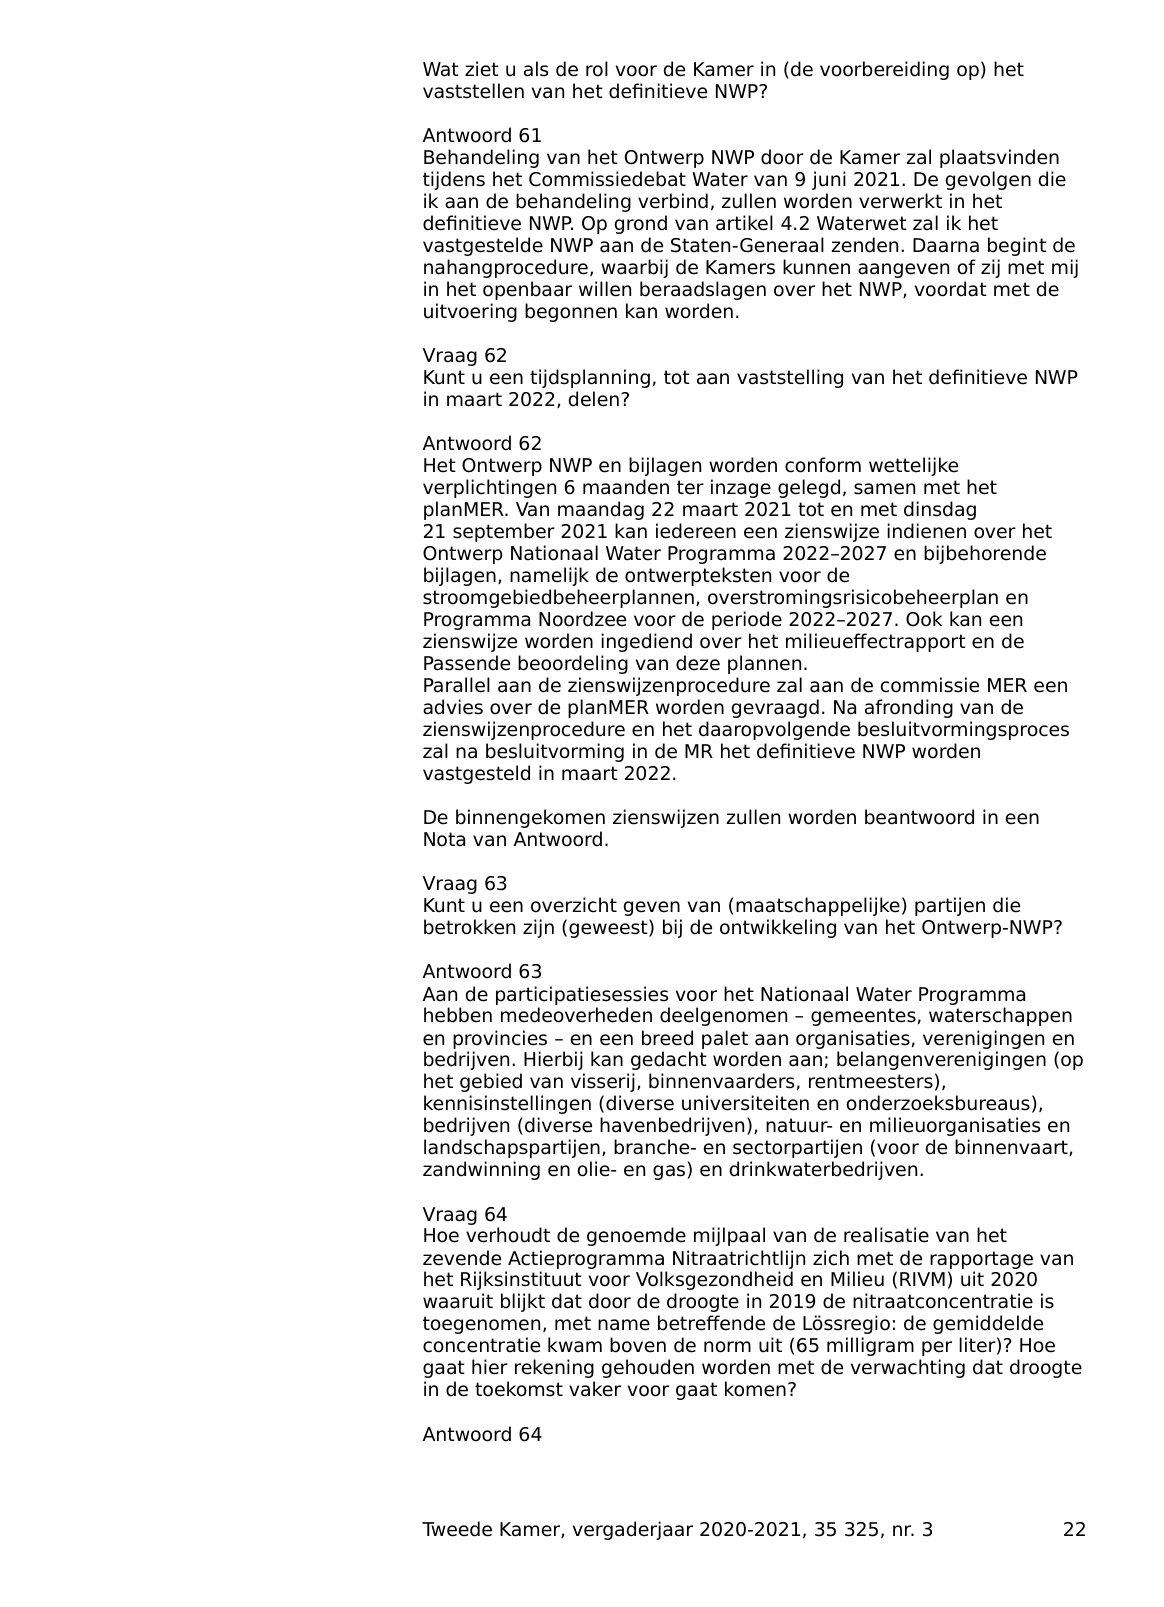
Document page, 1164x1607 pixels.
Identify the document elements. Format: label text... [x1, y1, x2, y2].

text Vraag 63 [422, 873, 1087, 895]
text Vraag 62 [422, 345, 1087, 367]
text Vraag 64 [422, 1203, 1087, 1225]
text Antwoord 64 [422, 1423, 1087, 1445]
text Antwoord 61 [422, 125, 1087, 147]
text Wat ziet u als de rol voor de Kamer in (de voorbereiding op) het vaststellen van het definitieve NWP? [422, 59, 1087, 103]
text Kunt u een overzicht geven van (maatschappelijke) partijen die betrokken zijn (geweest) bij de ontwikkeling van het Ontwerp-NWP? [422, 895, 1087, 939]
text Hoe verhoudt de genoemde mijlpaal van de realisatie van het zevende Actieprogramma Nitraatrichtlijn zich met de rapportage van het Rijksinstituut voor Volksgezondheid en Milieu (RIVM) uit 2020 waaruit blijkt dat door de droogte in 2019 de nitraatconcentratie is toegenomen, met name betreffende de Lössregio: de gemiddelde concentratie kwam boven de norm uit (65 milligram per liter)? Hoe gaat hier rekening gehouden worden met de verwachting dat droogte in de toekomst vaker voor gaat komen? [422, 1225, 1087, 1401]
text Aan de participatiesessies voor het Nationaal Water Programma hebben medeoverheden deelgenomen – gemeentes, waterschappen en provincies – en een breed palet aan organisaties, verenigingen en bedrijven. Hierbij kan gedacht worden aan; belangenverenigingen (op het gebied van visserij, binnenvaarders, rentmeesters), kennisinstellingen (diverse universiteiten en onderzoeksbureaus), bedrijven (diverse havenbedrijven), natuur- en milieuorganisaties en landschapspartijen, branche- en sectorpartijen (voor de binnenvaart, zandwinning en olie- en gas) en drinkwaterbedrijven. [422, 983, 1087, 1181]
text Het Ontwerp NWP en bijlagen worden conform wettelijke verplichtingen 6 maanden ter inzage gelegd, samen met het planMER. Van maandag 22 maart 2021 tot en met dinsdag 21 september 2021 kan iedereen een zienswijze indienen over het Ontwerp Nationaal Water Programma 2022–2027 en bijbehorende bijlagen, namelijk de ontwerpteksten voor de stroomgebiedbeheerplannen, overstromingsrisicobeheerplan en Programma Noordzee voor de periode 2022–2027. Ook kan een zienswijze worden ingediend over het milieueffectrapport en de Passende beoordeling van deze plannen. [422, 455, 1087, 675]
text Kunt u een tijdsplanning, tot aan vaststelling van het definitieve NWP in maart 2022, delen? [422, 367, 1087, 411]
text Antwoord 63 [422, 961, 1087, 983]
text Behandeling van het Ontwerp NWP door de Kamer zal plaatsvinden tijdens het Commissiedebat Water van 9 juni 2021. De gevolgen die ik aan de behandeling verbind, zullen worden verwerkt in het definitieve NWP. Op grond van artikel 4.2 Waterwet zal ik het vastgestelde NWP aan de Staten-Generaal zenden. Daarna begint de nahangprocedure, waarbij de Kamers kunnen aangeven of zij met mij in het openbaar willen beraadslagen over het NWP, voordat met de uitvoering begonnen kan worden. [422, 147, 1087, 323]
text Parallel aan de zienswijzenprocedure zal aan de commissie MER een advies over de planMER worden gevraagd. Na afronding van de zienswijzenprocedure en het daaropvolgende besluitvormingsproces zal na besluitvorming in de MR het definitieve NWP worden vastgesteld in maart 2022. [422, 675, 1087, 785]
text De binnengekomen zienswijzen zullen worden beantwoord in een Nota van Antwoord. [422, 807, 1087, 851]
text Antwoord 62 [422, 433, 1087, 455]
